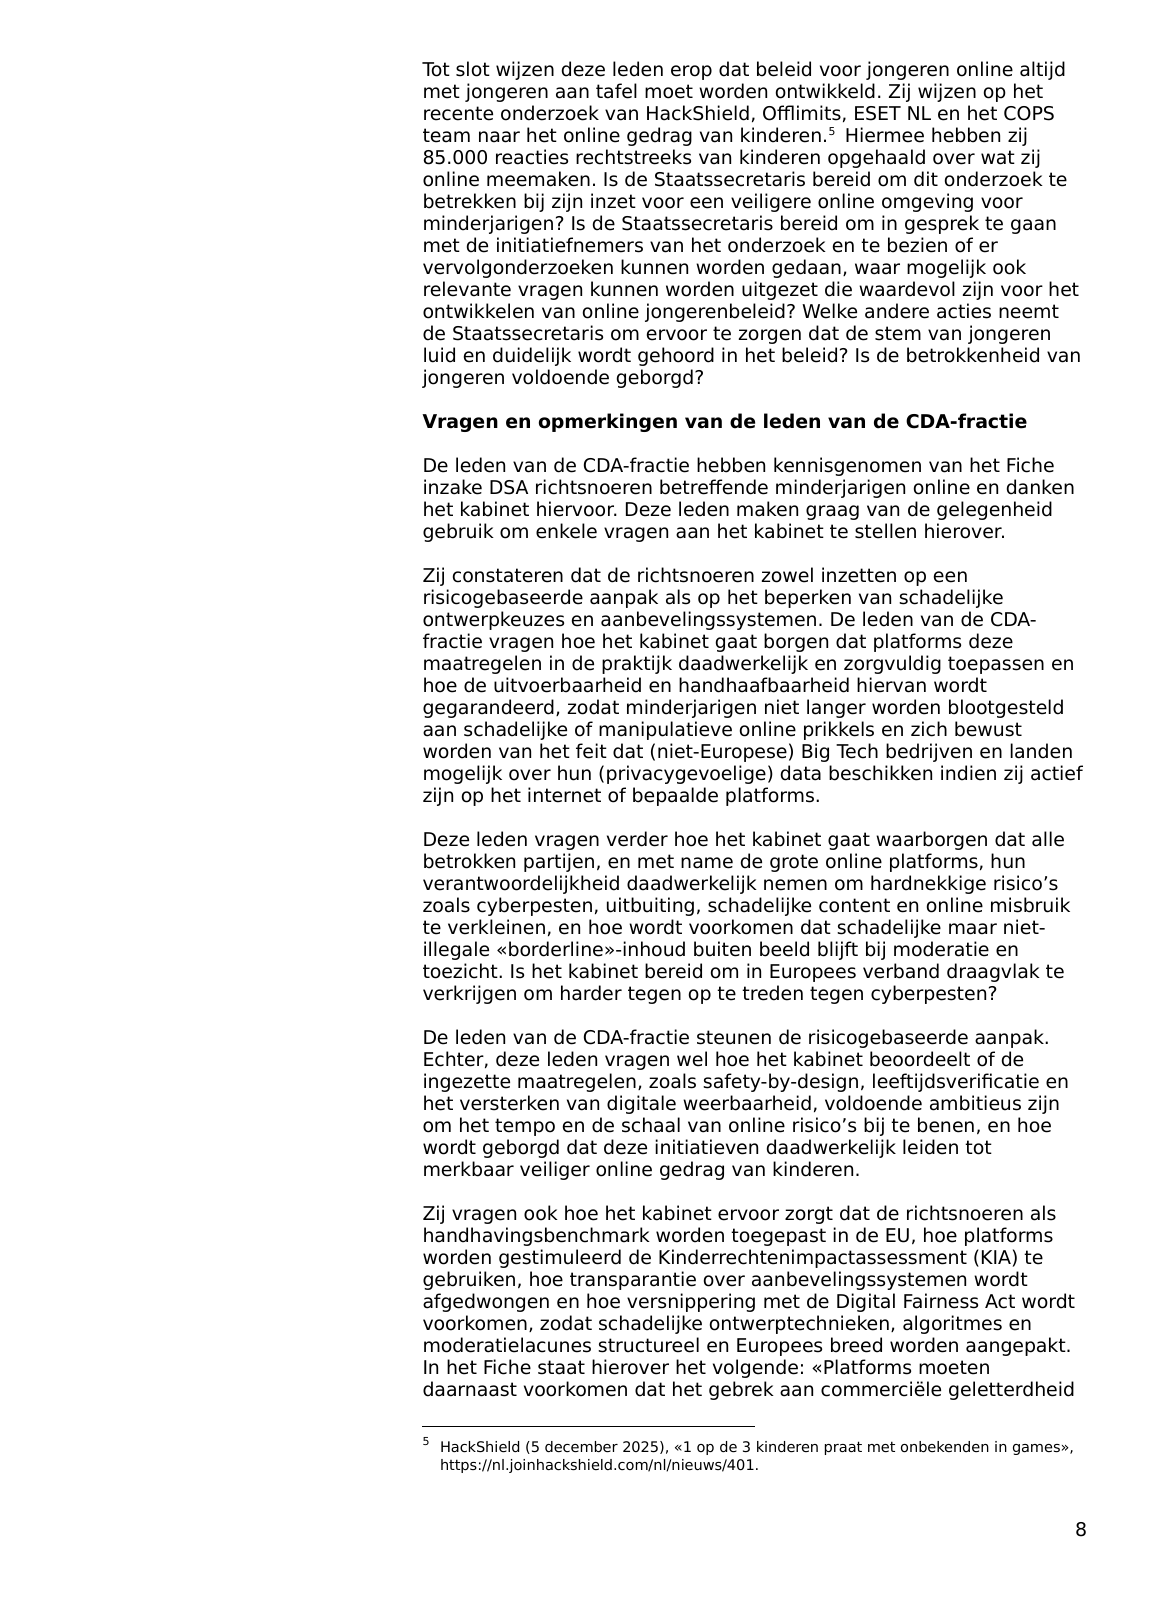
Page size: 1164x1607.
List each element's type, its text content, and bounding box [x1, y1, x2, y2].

text Zij vragen ook hoe het kabinet ervoor zorgt dat de richtsnoeren als handhavingsbenchmark worden toegepast in de EU, hoe platforms worden gestimuleerd de Kinderrechtenimpactassessment (KIA) te gebruiken, hoe transparantie over aanbevelingssystemen wordt afgedwongen en hoe versnippering met de Digital Fairness Act wordt voorkomen, zodat schadelijke ontwerptechnieken, algoritmes en moderatie­lacunes structureel en Europees breed worden aangepakt. In het Fiche staat hierover het volgende: «Platforms moeten daarnaast voorkomen dat het gebrek aan commerciële geletterdheid [422, 1203, 1087, 1401]
text De leden van de CDA-fractie steunen de risicogebaseerde aanpak. Echter, deze leden vragen wel hoe het kabinet beoordeelt of de ingezette maatregelen, zoals safety-by-design, leeftijdsverificatie en het versterken van digitale weerbaarheid, voldoende ambitieus zijn om het tempo en de schaal van online risico’s bij te benen, en hoe wordt geborgd dat deze initiatieven daadwerkelijk leiden tot merkbaar veiliger online gedrag van kinderen. [422, 1027, 1087, 1181]
subtitle Vragen en opmerkingen van de leden van de CDA-fractie [422, 411, 1087, 433]
text Deze leden vragen verder hoe het kabinet gaat waarborgen dat alle betrokken partijen, en met name de grote online platforms, hun verantwoordelijkheid daadwerkelijk nemen om hardnekkige risico’s zoals cyberpesten, uitbuiting, schadelijke content en online misbruik te verkleinen, en hoe wordt voorkomen dat schadelijke maar niet-illegale «borderline»-inhoud buiten beeld blijft bij moderatie en toezicht. Is het kabinet bereid om in Europees verband draagvlak te verkrijgen om harder tegen op te treden tegen cyberpesten? [422, 829, 1087, 1005]
text De leden van de CDA-fractie hebben kennisgenomen van het Fiche inzake DSA richtsnoeren betreffende minderjarigen online en danken het kabinet hiervoor. Deze leden maken graag van de gelegenheid gebruik om enkele vragen aan het kabinet te stellen hierover. [422, 455, 1087, 543]
text Zij constateren dat de richtsnoeren zowel inzetten op een risicogebaseerde aanpak als op het beperken van schadelijke ontwerpkeuzes en aanbevelingssystemen. De leden van de CDA-fractie vragen hoe het kabinet gaat borgen dat platforms deze maatregelen in de praktijk daadwerkelijk en zorgvuldig toepassen en hoe de uitvoerbaarheid en handhaafbaarheid hiervan wordt gegarandeerd, zodat minderjarigen niet langer worden blootgesteld aan schadelijke of manipulatieve online prikkels en zich bewust worden van het feit dat (niet-Europese) Big Tech bedrijven en landen mogelijk over hun (privacygevoelige) data beschikken indien zij actief zijn op het internet of bepaalde platforms. [422, 565, 1087, 807]
text Tot slot wijzen deze leden erop dat beleid voor jongeren online altijd met jongeren aan tafel moet worden ontwikkeld. Zij wijzen op het recente onderzoek van HackShield, Offlimits, ESET NL en het COPS team naar het online gedrag van kinderen. Hiermee hebben zij 85.000 reacties rechtstreeks van kinderen opgehaald over wat zij online meemaken. Is de Staatssecretaris bereid om dit onderzoek te betrekken bij zijn inzet voor een veiligere online omgeving voor minderjarigen? Is de Staatssecretaris bereid om in gesprek te gaan met de initiatiefnemers van het onderzoek en te bezien of er vervolgonderzoeken kunnen worden gedaan, waar mogelijk ook relevante vragen kunnen worden uitgezet die waardevol zijn voor het ontwikkelen van online jongerenbeleid? Welke andere acties neemt de Staatssecretaris om ervoor te zorgen dat de stem van jongeren luid en duidelijk wordt gehoord in het beleid? Is de betrokkenheid van jongeren voldoende geborgd? [422, 59, 1087, 389]
text HackShield (5 december 2025), «1 op de 3 kinderen praat met onbekenden in games», https://nl.joinhackshield.com/nl/nieuws/401. [422, 1435, 1087, 1474]
